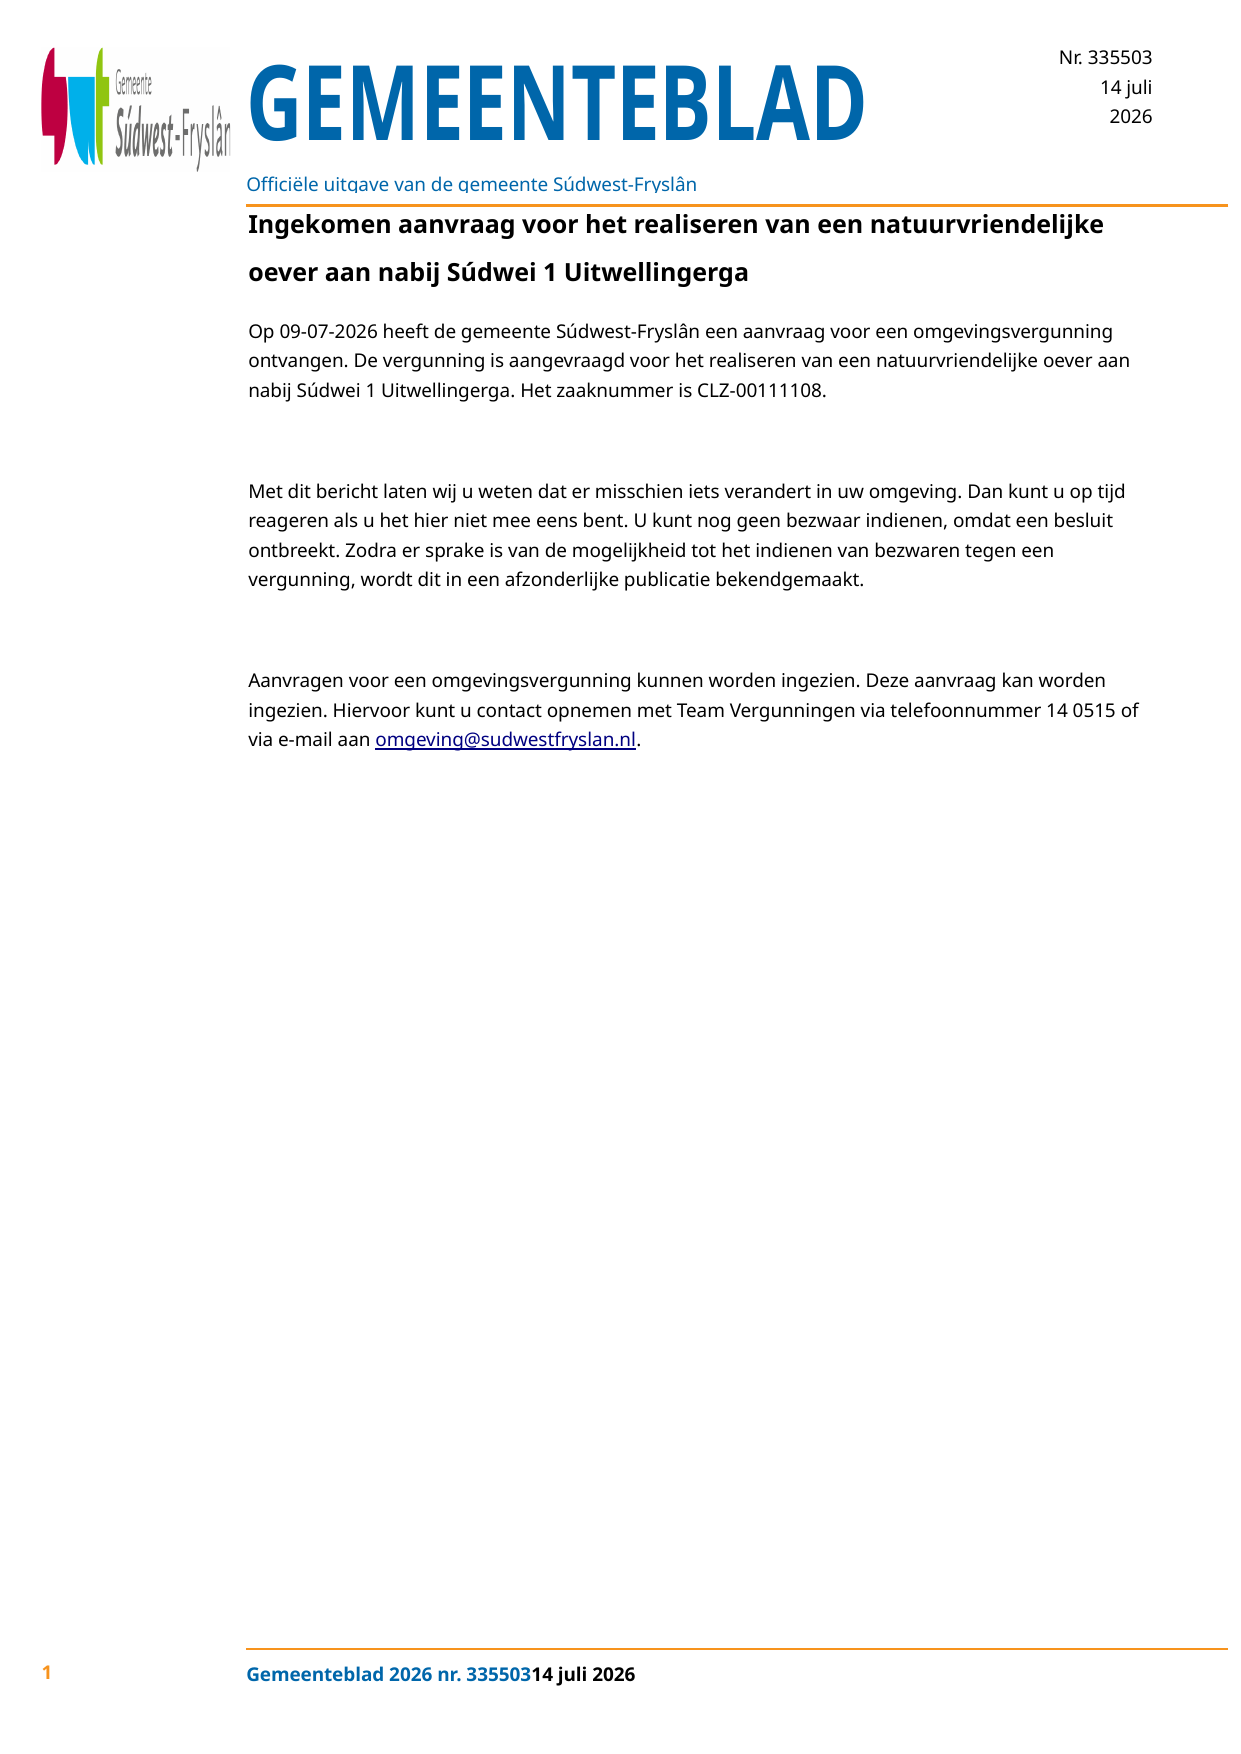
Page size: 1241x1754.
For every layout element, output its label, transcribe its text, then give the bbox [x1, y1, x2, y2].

text Ingekomen aanvraag voor het realiseren van een natuurvriendelijke oever aan nabij Súdwei 1 Uitwellingerga [248, 207, 1152, 288]
text Op 09-07-2026 heeft de gemeente Súdwest-Fryslân een aanvraag voor een omgevingsvergunning ontvangen. De vergunning is aangevraagd voor het realiseren van een natuurvriendelijke oever aan nabij Súdwei 1 Uitwellingerga. Het zaaknummer is CLZ-00111108. [248, 318, 1152, 403]
text Aanvragen voor een omgevingsvergunning kunnen worden ingezien. Deze aanvraag kan worden ingezien. Hiervoor kunt u contact opnemen met Team Vergunningen via telefoonnummer 14 0515 of via e-mail aan omgeving@sudwestfryslan.nl. [248, 667, 1152, 752]
picture [41, 47, 231, 172]
text Met dit bericht laten wij u weten dat er misschien iets verandert in uw omgeving. Dan kunt u op tijd reageren als u het hier niet mee eens bent. U kunt nog geen bezwaar indienen, omdat een besluit ontbreekt. Zodra er sprake is van de mogelijkheid tot het indienen van bezwaren tegen een vergunning, wordt dit in een afzonderlijke publicatie bekendgemaakt. [248, 478, 1152, 592]
